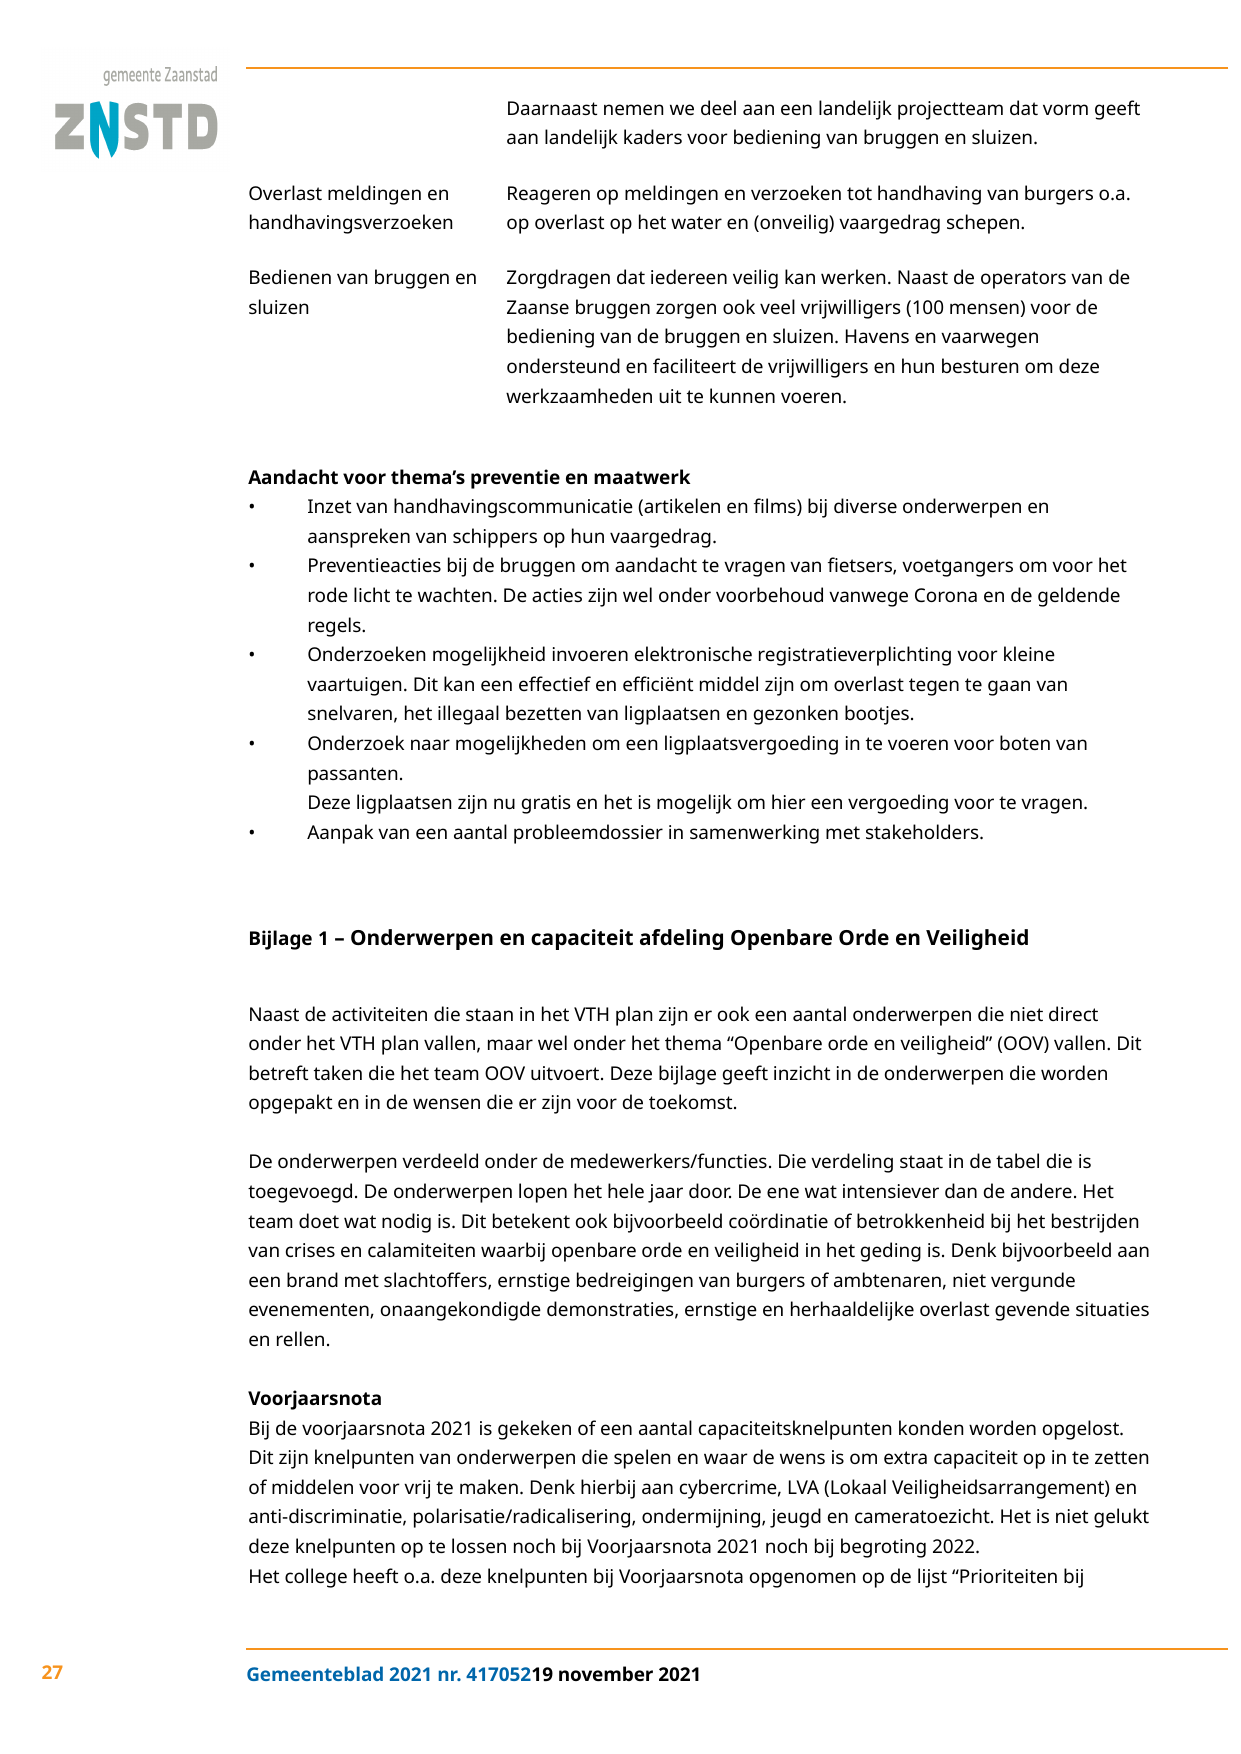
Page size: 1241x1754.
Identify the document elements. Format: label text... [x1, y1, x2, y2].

text Het college heeft o.a. deze knelpunten bij Voorjaarsnota opgenomen op de lijst “Prioriteiten bij [248, 1563, 1152, 1589]
text Voorjaarsnota [248, 1385, 1152, 1411]
table_cell Reageren op meldingen en verzoeken tot handhaving van burgers o.a. op overlast op het water en (onveilig) vaargedrag schepen. [506, 180, 1152, 264]
table_cell Daarnaast nemen we deel aan een landelijk projectteam dat vorm geeft aan landelijk kaders voor bediening van bruggen en sluizen. [506, 95, 1152, 180]
table_cell Zorgdragen dat iedereen veilig kan werken. Naast de operators van de Zaanse bruggen zorgen ook veel vrijwilligers (100 mensen) voor de bediening van de bruggen en sluizen. Havens en vaarwegen ondersteund en faciliteert de vrijwilligers en hun besturen om deze werkzaamheden uit te kunnen voeren. [506, 265, 1152, 438]
text De onderwerpen verdeeld onder de medewerkers/functies. Die verdeling staat in de tabel die is toegevoegd. De onderwerpen lopen het hele jaar door. De ene wat intensiever dan de andere. Het team doet wat nodig is. Dit betekent ook bijvoorbeeld coördinatie of betrokkenheid bij het bestrijden van crises en calamiteiten waarbij openbare orde en veiligheid in het geding is. Denk bijvoorbeeld aan een brand met slachtoffers, ernstige bedreigingen van burgers of ambtenaren, niet vergunde evenementen, onaangekondigde demonstraties, ernstige en herhaaldelijke overlast gevende situaties en rellen. [248, 1149, 1152, 1352]
table_cell [248, 95, 506, 180]
text Bij de voorjaarsnota 2021 is gekeken of een aantal capaciteitsknelpunten konden worden opgelost. Dit zijn knelpunten van onderwerpen die spelen en waar de wens is om extra capaciteit op in te zetten of middelen voor vrij te maken. Denk hierbij aan cybercrime, LVA (Lokaal Veiligheidsarrangement) en anti-discriminatie, polarisatie/radicalisering, ondermijning, jeugd en cameratoezicht. Het is niet gelukt deze knelpunten op te lossen noch bij Voorjaarsnota 2021 noch bij begroting 2022. [248, 1415, 1152, 1559]
table_cell Aandacht voor thema’s preventie en maatwerk Inzet van handhavingscommunicatie (artikelen en films) bij diverse onderwerpen en aanspreken van schippers op hun vaargedrag. Preventieacties bij de bruggen om aandacht te vragen van fietsers, voetgangers om voor het rode licht te wachten. De acties zijn wel onder voorbehoud vanwege Corona en de geldende regels. Onderzoeken mogelijkheid invoeren elektronische registratieverplichting voor kleine vaartuigen. Dit kan een effectief en efficiënt middel zijn om overlast tegen te gaan van snelvaren, het illegaal bezetten van ligplaatsen en gezonken bootjes. Onderzoek naar mogelijkheden om een ligplaatsvergoeding in te voeren voor boten van passanten. Deze ligplaatsen zijn nu gratis en het is mogelijk om hier een vergoeding voor te vragen. Aanpak van een aantal probleemdossier in samenwerking met stakeholders. [248, 464, 1152, 874]
text Naast de activiteiten die staan in het VTH plan zijn er ook een aantal onderwerpen die niet direct onder het VTH plan vallen, maar wel onder het thema “Openbare orde en veiligheid” (OOV) vallen. Dit betreft taken die het team OOV uitvoert. Deze bijlage geeft inzicht in de onderwerpen die worden opgepakt en in de wensen die er zijn voor de toekomst. [248, 1001, 1152, 1115]
table_cell Bedienen van bruggen en sluizen [248, 265, 506, 438]
table_cell [248, 438, 1152, 464]
text Bijlage 1 – Onderwerpen en capaciteit afdeling Openbare Orde en Veiligheid [248, 923, 1152, 952]
picture [41, 47, 231, 172]
table_cell Overlast meldingen en handhavingsverzoeken [248, 180, 506, 264]
